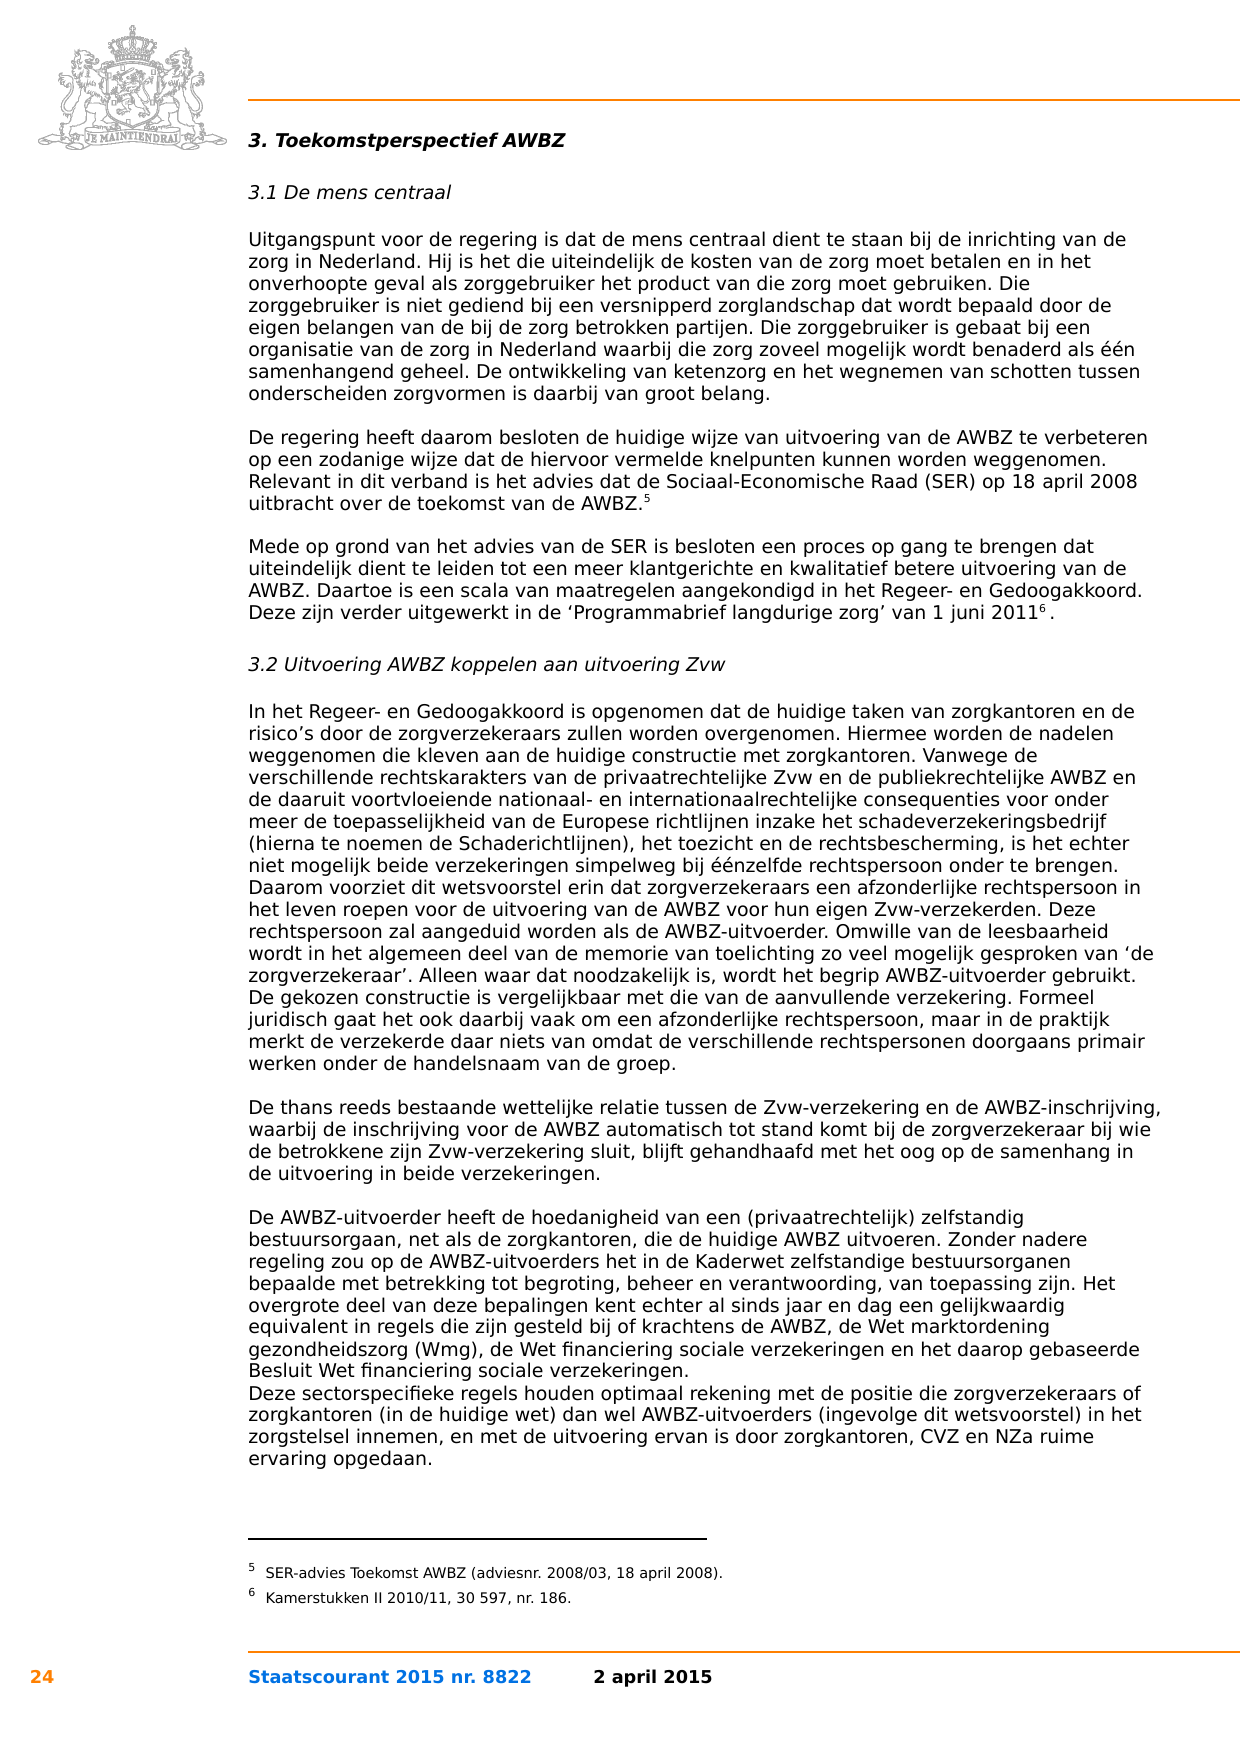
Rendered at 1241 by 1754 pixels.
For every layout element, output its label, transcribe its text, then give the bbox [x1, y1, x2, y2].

text De AWBZ-uitvoerder heeft de hoedanigheid van een (privaatrechtelijk) zelfstandig bestuursorgaan, net als de zorgkantoren, die de huidige AWBZ uitvoeren. Zonder nadere regeling zou op de AWBZ-uitvoerders het in de Kaderwet zelfstandige bestuursorganen bepaalde met betrekking tot begroting, beheer en verantwoording, van toepassing zijn. Het overgrote deel van deze bepalingen kent echter al sinds jaar en dag een gelijkwaardig equivalent in regels die zijn gesteld bij of krachtens de AWBZ, de Wet marktordening gezondheidszorg (Wmg), de Wet financiering sociale verzekeringen en het daarop gebaseerde Besluit Wet financiering sociale verzekeringen. [248, 1207, 1163, 1382]
text Mede op grond van het advies van de SER is besloten een proces op gang te brengen dat uiteindelijk dient te leiden tot een meer klantgerichte en kwalitatief betere uitvoering van de AWBZ. Daartoe is een scala van maatregelen aangekondigd in het Regeer- en Gedoogakkoord. Deze zijn verder uitgewerkt in de ‘Programmabrief langdurige zorg’ van 1 juni 2011. [248, 536, 1163, 624]
text De regering heeft daarom besloten de huidige wijze van uitvoering van de AWBZ te verbeteren op een zodanige wijze dat de hiervoor vermelde knelpunten kunnen worden weggenomen. Relevant in dit verband is het advies dat de Sociaal-Economische Raad (SER) op 18 april 2008 uitbracht over de toekomst van de AWBZ. [248, 427, 1163, 514]
text Kamerstukken II 2010/11, 30 597, nr. 186. [248, 1586, 1163, 1608]
text Deze sectorspecifieke regels houden optimaal rekening met de positie die zorgverzekeraars of zorgkantoren (in de huidige wet) dan wel AWBZ-uitvoerders (ingevolge dit wetsvoorstel) in het zorgstelsel innemen, en met de uitvoering ervan is door zorgkantoren, CVZ en NZa ruime ervaring opgedaan. [248, 1382, 1163, 1470]
picture [38, 25, 227, 150]
text De thans reeds bestaande wettelijke relatie tussen de Zvw-verzekering en de AWBZ-inschrijving, waarbij de inschrijving voor de AWBZ automatisch tot stand komt bij de zorgverzekeraar bij wie de betrokkene zijn Zvw-verzekering sluit, blijft gehandhaafd met het oog op de samenhang in de uitvoering in beide verzekeringen. [248, 1097, 1163, 1185]
text SER-advies Toekomst AWBZ (adviesnr. 2008/03, 18 april 2008). [248, 1561, 1163, 1583]
text De gekozen constructie is vergelijkbaar met die van de aanvullende verzekering. Formeel juridisch gaat het ook daarbij vaak om een afzonderlijke rechtspersoon, maar in de praktijk merkt de verzekerde daar niets van omdat de verschillende rechtspersonen doorgaans primair werken onder de handelsnaam van de groep. [248, 987, 1163, 1075]
subtitle 3.1 De mens centraal [248, 182, 1163, 204]
subtitle 3.2 Uitvoering AWBZ koppelen aan uitvoering Zvw [248, 654, 1163, 676]
text Uitgangspunt voor de regering is dat de mens centraal dient te staan bij de inrichting van de zorg in Nederland. Hij is het die uiteindelijk de kosten van de zorg moet betalen en in het onverhoopte geval als zorggebruiker het product van die zorg moet gebruiken. Die zorggebruiker is niet gediend bij een versnipperd zorglandschap dat wordt bepaald door de eigen belangen van de bij de zorg betrokken partijen. Die zorggebruiker is gebaat bij een organisatie van de zorg in Nederland waarbij die zorg zoveel mogelijk wordt benaderd als één samenhangend geheel. De ontwikkeling van ketenzorg en het wegnemen van schotten tussen onderscheiden zorgvormen is daarbij van groot belang. [248, 229, 1163, 405]
text In het Regeer- en Gedoogakkoord is opgenomen dat de huidige taken van zorgkantoren en de risico’s door de zorgverzekeraars zullen worden overgenomen. Hiermee worden de nadelen weggenomen die kleven aan de huidige constructie met zorgkantoren. Vanwege de verschillende rechtskarakters van de privaatrechtelijke Zvw en de publiekrechtelijke AWBZ en de daaruit voortvloeiende nationaal- en internationaalrechtelijke consequenties voor onder meer de toepasselijkheid van de Europese richtlijnen inzake het schadeverzekeringsbedrijf (hierna te noemen de Schaderichtlijnen), het toezicht en de rechtsbescherming, is het echter niet mogelijk beide verzekeringen simpelweg bij éénzelfde rechtspersoon onder te brengen. Daarom voorziet dit wetsvoorstel erin dat zorgverzekeraars een afzonderlijke rechtspersoon in het leven roepen voor de uitvoering van de AWBZ voor hun eigen Zvw-verzekerden. Deze rechtspersoon zal aangeduid worden als de AWBZ-uitvoerder. Omwille van de leesbaarheid wordt in het algemeen deel van de memorie van toelichting zo veel mogelijk gesproken van ‘de zorgverzekeraar’. Alleen waar dat noodzakelijk is, wordt het begrip AWBZ-uitvoerder gebruikt. [248, 701, 1163, 987]
subtitle 3. Toekomstperspectief AWBZ [248, 130, 1163, 152]
